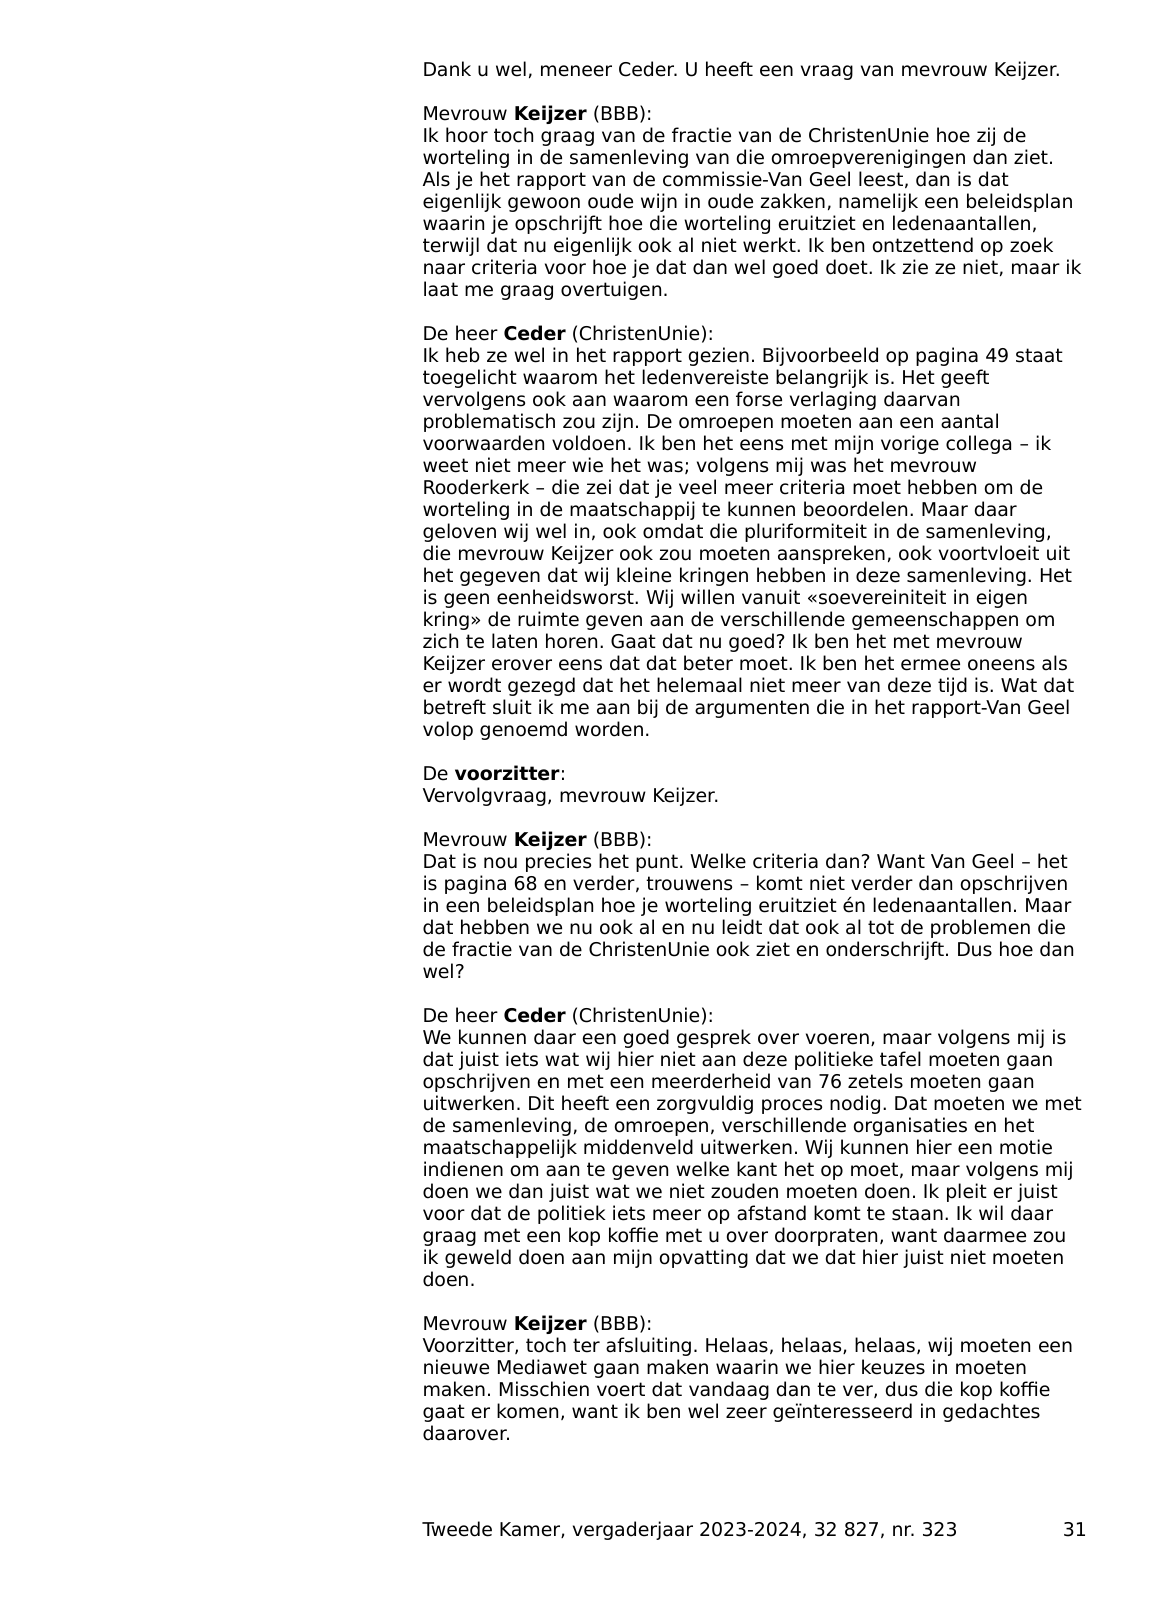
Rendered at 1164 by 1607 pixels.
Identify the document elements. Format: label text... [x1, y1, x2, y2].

text Ik hoor toch graag van de fractie van de ChristenUnie hoe zij de worteling in de samenleving van die omroepverenigingen dan ziet. Als je het rapport van de commissie-Van Geel leest, dan is dat eigenlijk gewoon oude wijn in oude zakken, namelijk een beleidsplan waarin je opschrijft hoe die worteling eruitziet en ledenaantallen, terwijl dat nu eigenlijk ook al niet werkt. Ik ben ontzettend op zoek naar criteria voor hoe je dat dan wel goed doet. Ik zie ze niet, maar ik laat me graag overtuigen. [422, 125, 1087, 301]
text Voorzitter, toch ter afsluiting. Helaas, helaas, helaas, wij moeten een nieuwe Mediawet gaan maken waarin we hier keuzes in moeten maken. Misschien voert dat vandaag dan te ver, dus die kop koffie gaat er komen, want ik ben wel zeer geïnteresseerd in gedachtes daarover. [422, 1335, 1087, 1445]
text Mevrouw Keijzer (BBB): [422, 103, 1087, 125]
text De heer Ceder (ChristenUnie): [422, 1005, 1087, 1027]
text Vervolgvraag, mevrouw Keijzer. [422, 785, 1087, 807]
text Dank u wel, meneer Ceder. U heeft een vraag van mevrouw Keijzer. [422, 59, 1087, 81]
text We kunnen daar een goed gesprek over voeren, maar volgens mij is dat juist iets wat wij hier niet aan deze politieke tafel moeten gaan opschrijven en met een meerderheid van 76 zetels moeten gaan uitwerken. Dit heeft een zorgvuldig proces nodig. Dat moeten we met de samenleving, de omroepen, verschillende organisaties en het maatschappelijk middenveld uitwerken. Wij kunnen hier een motie indienen om aan te geven welke kant het op moet, maar volgens mij doen we dan juist wat we niet zouden moeten doen. Ik pleit er juist voor dat de politiek iets meer op afstand komt te staan. Ik wil daar graag met een kop koffie met u over doorpraten, want daarmee zou ik geweld doen aan mijn opvatting dat we dat hier juist niet moeten doen. [422, 1027, 1087, 1291]
text Dat is nou precies het punt. Welke criteria dan? Want Van Geel – het is pagina 68 en verder, trouwens – komt niet verder dan opschrijven in een beleidsplan hoe je worteling eruitziet én ledenaantallen. Maar dat hebben we nu ook al en nu leidt dat ook al tot de problemen die de fractie van de ChristenUnie ook ziet en onderschrijft. Dus hoe dan wel? [422, 851, 1087, 983]
text Ik heb ze wel in het rapport gezien. Bijvoorbeeld op pagina 49 staat toegelicht waarom het ledenvereiste belangrijk is. Het geeft vervolgens ook aan waarom een forse verlaging daarvan problematisch zou zijn. De omroepen moeten aan een aantal voorwaarden voldoen. Ik ben het eens met mijn vorige collega – ik weet niet meer wie het was; volgens mij was het mevrouw Rooderkerk – die zei dat je veel meer criteria moet hebben om de worteling in de maatschappij te kunnen beoordelen. Maar daar geloven wij wel in, ook omdat die pluriformiteit in de samenleving, die mevrouw Keijzer ook zou moeten aanspreken, ook voortvloeit uit het gegeven dat wij kleine kringen hebben in deze samenleving. Het is geen eenheidsworst. Wij willen vanuit «soevereiniteit in eigen kring» de ruimte geven aan de verschillende gemeenschappen om zich te laten horen. Gaat dat nu goed? Ik ben het met mevrouw Keijzer erover eens dat dat beter moet. Ik ben het ermee oneens als er wordt gezegd dat het helemaal niet meer van deze tijd is. Wat dat betreft sluit ik me aan bij de argumenten die in het rapport-Van Geel volop genoemd worden. [422, 345, 1087, 741]
text Mevrouw Keijzer (BBB): [422, 829, 1087, 851]
text De heer Ceder (ChristenUnie): [422, 323, 1087, 345]
text Mevrouw Keijzer (BBB): [422, 1313, 1087, 1335]
text De voorzitter: [422, 763, 1087, 785]
